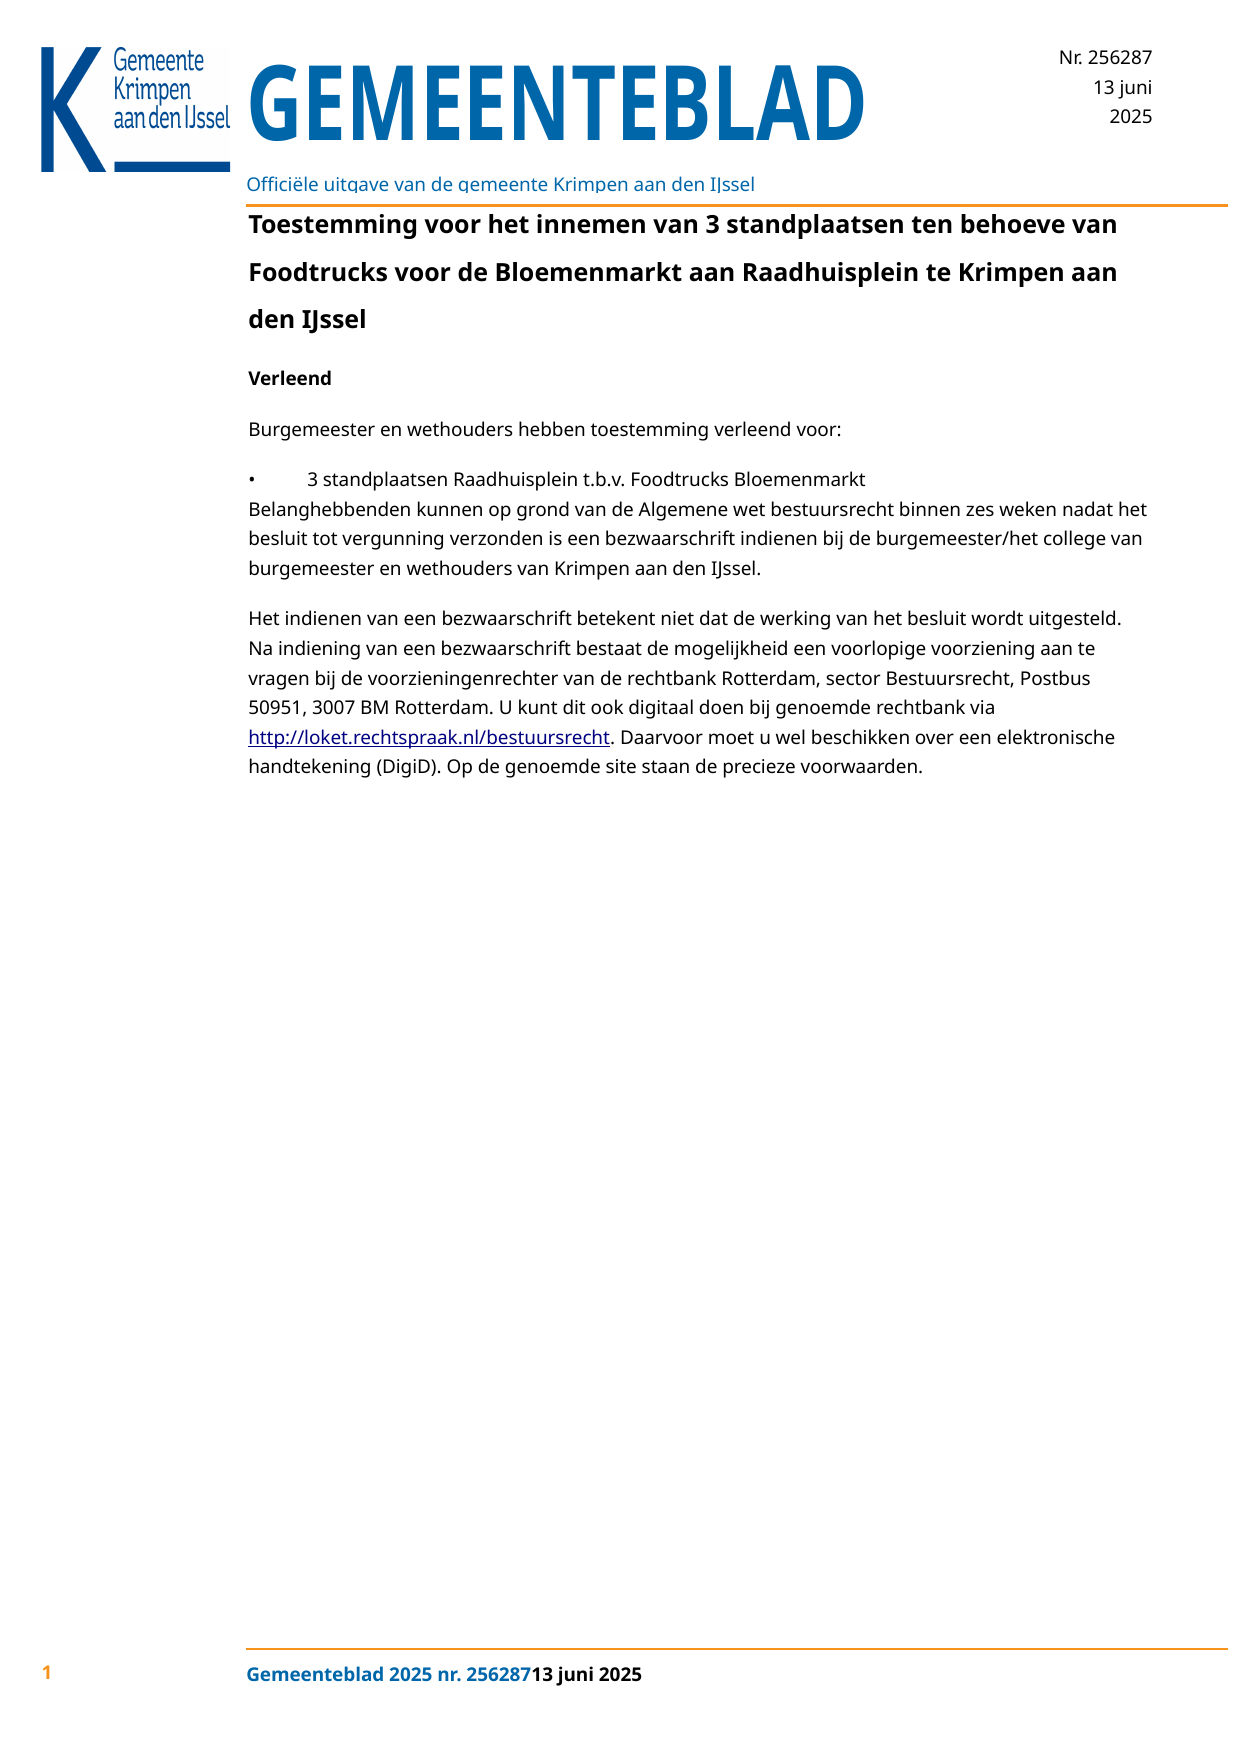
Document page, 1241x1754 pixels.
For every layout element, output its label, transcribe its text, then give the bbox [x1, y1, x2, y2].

picture [41, 47, 231, 172]
text Toestemming voor het innemen van 3 standplaatsen ten behoeve van Foodtrucks voor de Bloemenmarkt aan Raadhuisplein te Krimpen aan den IJssel [248, 207, 1152, 336]
text Verleend [248, 366, 1152, 391]
list 3 standplaatsen Raadhuisplein t.b.v. Foodtrucks Bloemenmarkt [248, 466, 1152, 492]
text Belanghebbenden kunnen op grond van de Algemene wet bestuursrecht binnen zes weken nadat het besluit tot vergunning verzonden is een bezwaarschrift indienen bij de burgemeester/het college van burgemeester en wethouders van Krimpen aan den IJssel. [248, 496, 1152, 581]
text Het indienen van een bezwaarschrift betekent niet dat de werking van het besluit wordt uitgesteld. Na indiening van een bezwaarschrift bestaat de mogelijkheid een voorlopige voorziening aan te vragen bij de voorzieningenrechter van de rechtbank Rotterdam, sector Bestuursrecht, Postbus 50951, 3007 BM Rotterdam. U kunt dit ook digitaal doen bij genoemde rechtbank via http://loket.rechtspraak.nl/bestuursrecht. Daarvoor moet u wel beschikken over een elektronische handtekening (DigiD). Op de genoemde site staan de precieze voorwaarden. [248, 606, 1152, 779]
text Burgemeester en wethouders hebben toestemming verleend voor: [248, 416, 1152, 442]
